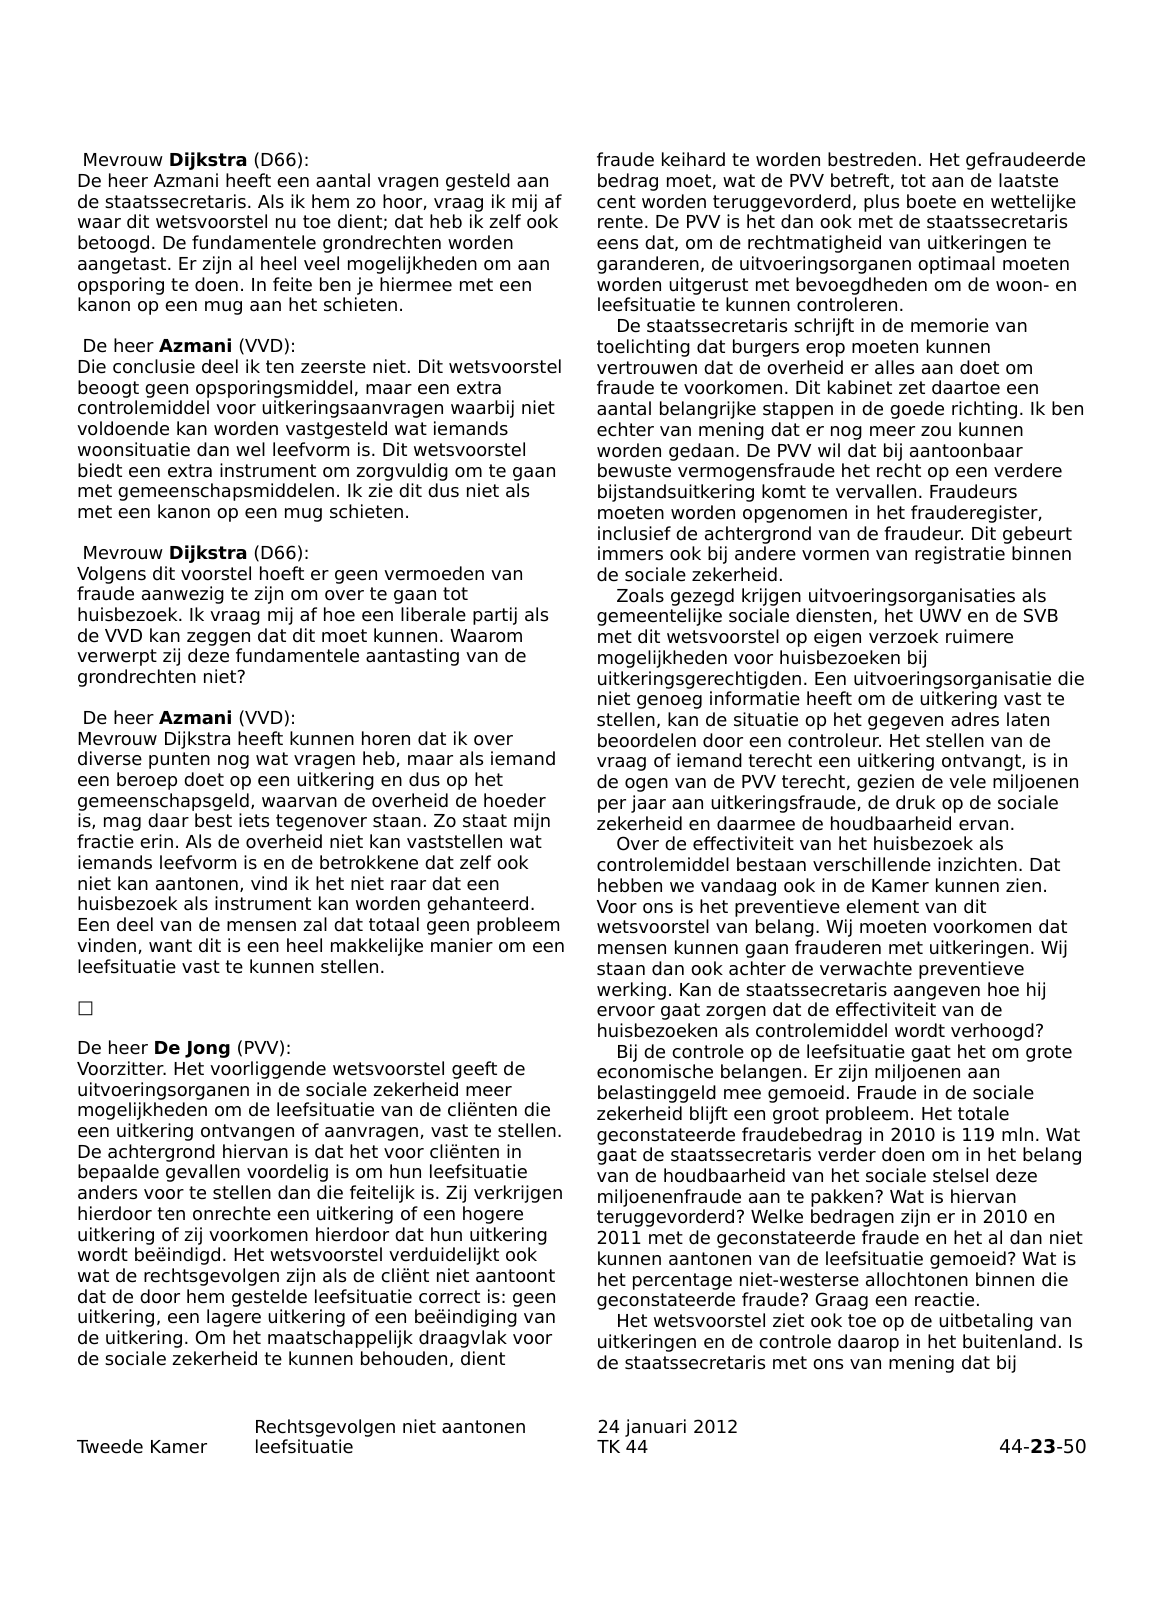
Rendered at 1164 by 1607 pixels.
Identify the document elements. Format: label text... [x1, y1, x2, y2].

text Mevrouw Dijkstra (D66): [77, 543, 567, 563]
text Mevrouw Dijkstra heeft kunnen horen dat ik over diverse punten nog wat vragen heb, maar als iemand een beroep doet op een uitkering en dus op het gemeenschapsgeld, waarvan de overheid de hoeder is, mag daar best iets tegenover staan. Zo staat mijn fractie erin. Als de overheid niet kan vaststellen wat iemands leefvorm is en de betrokkene dat zelf ook niet kan aantonen, vind ik het niet raar dat een huisbezoek als instrument kan worden gehanteerd. Een deel van de mensen zal dat totaal geen probleem vinden, want dit is een heel makkelijke manier om een leefsituatie vast te kunnen stellen. [77, 728, 567, 977]
text Mevrouw Dijkstra (D66): [77, 150, 567, 171]
text Over de effectiviteit van het huisbezoek als controlemiddel bestaan verschillende inzichten. Dat hebben we vandaag ook in de Kamer kunnen zien. Voor ons is het preventieve element van dit wetsvoorstel van belang. Wij moeten voorkomen dat mensen kunnen gaan frauderen met uitkeringen. Wij staan dan ook achter de verwachte preventieve werking. Kan de staatssecretaris aangeven hoe hij ervoor gaat zorgen dat de effectiviteit van de huisbezoeken als controlemiddel wordt verhoogd? [596, 834, 1087, 1042]
text De staatssecretaris schrijft in de memorie van toelichting dat burgers erop moeten kunnen vertrouwen dat de overheid er alles aan doet om fraude te voorkomen. Dit kabinet zet daartoe een aantal belangrijke stappen in de goede richting. Ik ben echter van mening dat er nog meer zou kunnen worden gedaan. De PVV wil dat bij aantoonbaar bewuste vermogensfraude het recht op een verdere bijstandsuitkering komt te vervallen. Fraudeurs moeten worden opgenomen in het frauderegister, inclusief de achtergrond van de fraudeur. Dit gebeurt immers ook bij andere vormen van registratie binnen de sociale zekerheid. [596, 316, 1087, 586]
text Die conclusie deel ik ten zeerste niet. Dit wetsvoorstel beoogt geen opsporingsmiddel, maar een extra controlemiddel voor uitkeringsaanvragen waarbij niet voldoende kan worden vastgesteld wat iemands woonsituatie dan wel leefvorm is. Dit wetsvoorstel biedt een extra instrument om zorgvuldig om te gaan met gemeenschapsmiddelen. Ik zie dit dus niet als met een kanon op een mug schieten. [77, 357, 567, 523]
text De heer Azmani heeft een aantal vragen gesteld aan de staatssecretaris. Als ik hem zo hoor, vraag ik mij af waar dit wetsvoorstel nu toe dient; dat heb ik zelf ook betoogd. De fundamentele grondrechten worden aangetast. Er zijn al heel veel mogelijkheden om aan opsporing te doen. In feite ben je hiermee met een kanon op een mug aan het schieten. [77, 171, 567, 316]
text □ [77, 997, 567, 1018]
text fraude keihard te worden bestreden. Het gefraudeerde bedrag moet, wat de PVV betreft, tot aan de laatste cent worden teruggevorderd, plus boete en wettelijke rente. De PVV is het dan ook met de staatssecretaris eens dat, om de rechtmatigheid van uitkeringen te garanderen, de uitvoeringsorganen optimaal moeten worden uitgerust met bevoegdheden om de woon- en leefsituatie te kunnen controleren. [596, 150, 1087, 316]
text Bij de controle op de leefsituatie gaat het om grote economische belangen. Er zijn miljoenen aan belastinggeld mee gemoeid. Fraude in de sociale zekerheid blijft een groot probleem. Het totale geconstateerde fraudebedrag in 2010 is 119 mln. Wat gaat de staatssecretaris verder doen om in het belang van de houdbaarheid van het sociale stelsel deze miljoenenfraude aan te pakken? Wat is hiervan teruggevorderd? Welke bedragen zijn er in 2010 en 2011 met de geconstateerde fraude en het al dan niet kunnen aantonen van de leefsituatie gemoeid? Wat is het percentage niet-westerse allochtonen binnen die geconstateerde fraude? Graag een reactie. [596, 1042, 1087, 1311]
text Zoals gezegd krijgen uitvoeringsorganisaties als gemeentelijke sociale diensten, het UWV en de SVB met dit wetsvoorstel op eigen verzoek ruimere mogelijkheden voor huisbezoeken bij uitkeringsgerechtigden. Een uitvoeringsorganisatie die niet genoeg informatie heeft om de uitkering vast te stellen, kan de situatie op het gegeven adres laten beoordelen door een controleur. Het stellen van de vraag of iemand terecht een uitkering ontvangt, is in de ogen van de PVV terecht, gezien de vele miljoenen per jaar aan uitkeringsfraude, de druk op de sociale zekerheid en daarmee de houdbaarheid ervan. [596, 586, 1087, 834]
text De heer Azmani (VVD): [77, 708, 567, 728]
text De heer Azmani (VVD): [77, 336, 567, 357]
text Volgens dit voorstel hoeft er geen vermoeden van fraude aanwezig te zijn om over te gaan tot huisbezoek. Ik vraag mij af hoe een liberale partij als de VVD kan zeggen dat dit moet kunnen. Waarom verwerpt zij deze fundamentele aantasting van de grondrechten niet? [77, 563, 567, 688]
text Voorzitter. Het voorliggende wetsvoorstel geeft de uitvoeringsorganen in de sociale zekerheid meer mogelijkheden om de leefsituatie van de cliënten die een uitkering ontvangen of aanvragen, vast te stellen. De achtergrond hiervan is dat het voor cliënten in bepaalde gevallen voordelig is om hun leefsituatie anders voor te stellen dan die feitelijk is. Zij verkrijgen hierdoor ten onrechte een uitkering of een hogere uitkering of zij voorkomen hierdoor dat hun uitkering wordt beëindigd. Het wetsvoorstel verduidelijkt ook wat de rechtsgevolgen zijn als de cliënt niet aantoont dat de door hem gestelde leefsituatie correct is: geen uitkering, een lagere uitkering of een beëindiging van de uitkering. Om het maatschappelijk draagvlak voor de sociale zekerheid te kunnen behouden, dient [77, 1059, 567, 1369]
text Het wetsvoorstel ziet ook toe op de uitbetaling van uitkeringen en de controle daarop in het buitenland. Is de staatssecretaris met ons van mening dat bij [596, 1311, 1087, 1373]
text De heer De Jong (PVV): [77, 1038, 567, 1059]
